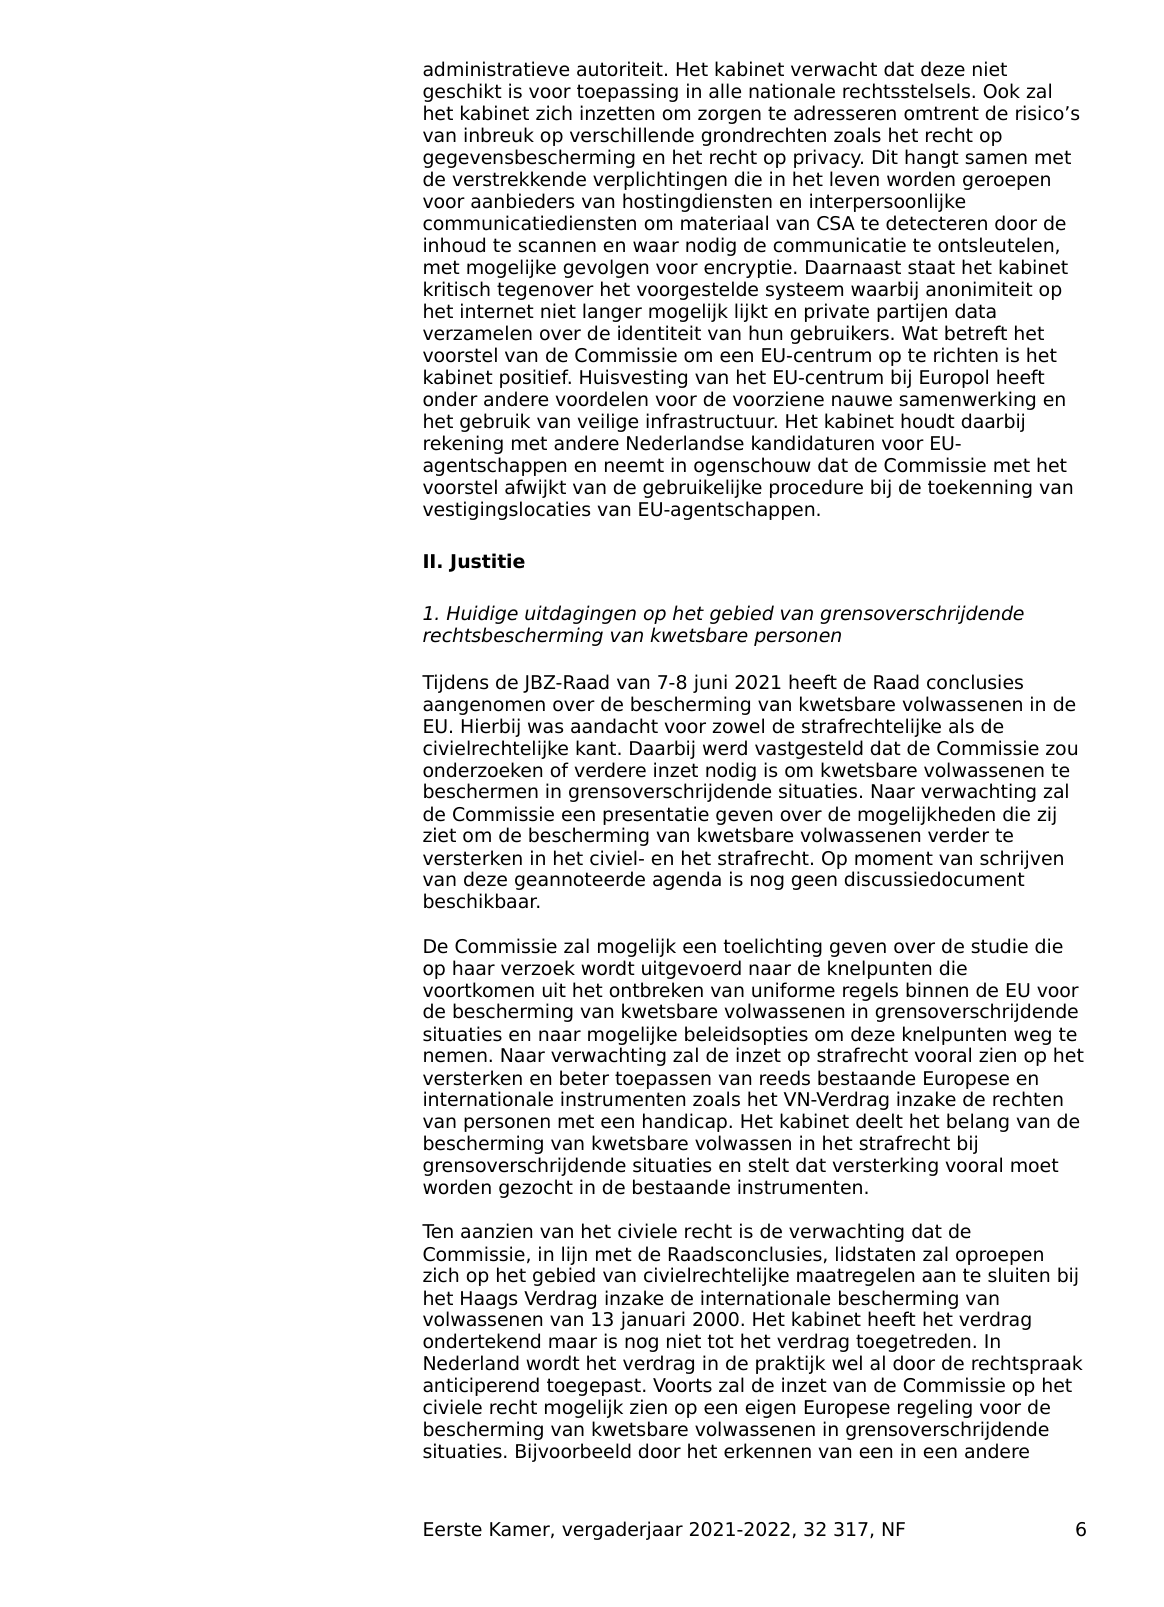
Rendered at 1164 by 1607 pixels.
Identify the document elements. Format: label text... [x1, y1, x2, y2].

text administratieve autoriteit. Het kabinet verwacht dat deze niet geschikt is voor toepassing in alle nationale rechtsstelsels. Ook zal het kabinet zich inzetten om zorgen te adresseren omtrent de risico’s van inbreuk op verschillende grondrechten zoals het recht op gegevensbescherming en het recht op privacy. Dit hangt samen met de verstrekkende verplichtingen die in het leven worden geroepen voor aanbieders van hostingdiensten en interpersoonlijke communicatiediensten om materiaal van CSA te detecteren door de inhoud te scannen en waar nodig de communicatie te ontsleutelen, met mogelijke gevolgen voor encryptie. Daarnaast staat het kabinet kritisch tegenover het voorgestelde systeem waarbij anonimiteit op het internet niet langer mogelijk lijkt en private partijen data verzamelen over de identiteit van hun gebruikers. Wat betreft het voorstel van de Commissie om een EU-centrum op te richten is het kabinet positief. Huisvesting van het EU-centrum bij Europol heeft onder andere voordelen voor de voorziene nauwe samenwerking en het gebruik van veilige infrastructuur. Het kabinet houdt daarbij rekening met andere Nederlandse kandidaturen voor EU-agentschappen en neemt in ogenschouw dat de Commissie met het voorstel afwijkt van de gebruikelijke procedure bij de toekenning van vestigingslocaties van EU-agentschappen. [422, 59, 1087, 521]
subtitle 1. Huidige uitdagingen op het gebied van grensoverschrijdende rechtsbescherming van kwetsbare personen [422, 603, 1087, 647]
text De Commissie zal mogelijk een toelichting geven over de studie die op haar verzoek wordt uitgevoerd naar de knelpunten die voortkomen uit het ontbreken van uniforme regels binnen de EU voor de bescherming van kwetsbare volwassenen in grensoverschrijdende situaties en naar mogelijke beleidsopties om deze knelpunten weg te nemen. Naar verwachting zal de inzet op strafrecht vooral zien op het versterken en beter toepassen van reeds bestaande Europese en internationale instrumenten zoals het VN-Verdrag inzake de rechten van personen met een handicap. Het kabinet deelt het belang van de bescherming van kwetsbare volwassen in het strafrecht bij grensoverschrijdende situaties en stelt dat versterking vooral moet worden gezocht in de bestaande instrumenten. [422, 936, 1087, 1199]
subtitle II. Justitie [422, 551, 1087, 573]
text Ten aanzien van het civiele recht is de verwachting dat de Commissie, in lijn met de Raadsconclusies, lidstaten zal oproepen zich op het gebied van civielrechtelijke maatregelen aan te sluiten bij het Haags Verdrag inzake de internationale bescherming van volwassenen van 13 januari 2000. Het kabinet heeft het verdrag ondertekend maar is nog niet tot het verdrag toegetreden. In Nederland wordt het verdrag in de praktijk wel al door de rechtspraak anticiperend toegepast. Voorts zal de inzet van de Commissie op het civiele recht mogelijk zien op een eigen Europese regeling voor de bescherming van kwetsbare volwassenen in grensoverschrijdende situaties. Bijvoorbeeld door het erkennen van een in een andere [422, 1221, 1087, 1463]
text Tijdens de JBZ-Raad van 7-8 juni 2021 heeft de Raad conclusies aangenomen over de bescherming van kwetsbare volwassenen in de EU. Hierbij was aandacht voor zowel de strafrechtelijke als de civielrechtelijke kant. Daarbij werd vastgesteld dat de Commissie zou onderzoeken of verdere inzet nodig is om kwetsbare volwassenen te beschermen in grensoverschrijdende situaties. Naar verwachting zal de Commissie een presentatie geven over de mogelijkheden die zij ziet om de bescherming van kwetsbare volwassenen verder te versterken in het civiel- en het strafrecht. Op moment van schrijven van deze geannoteerde agenda is nog geen discussiedocument beschikbaar. [422, 672, 1087, 913]
